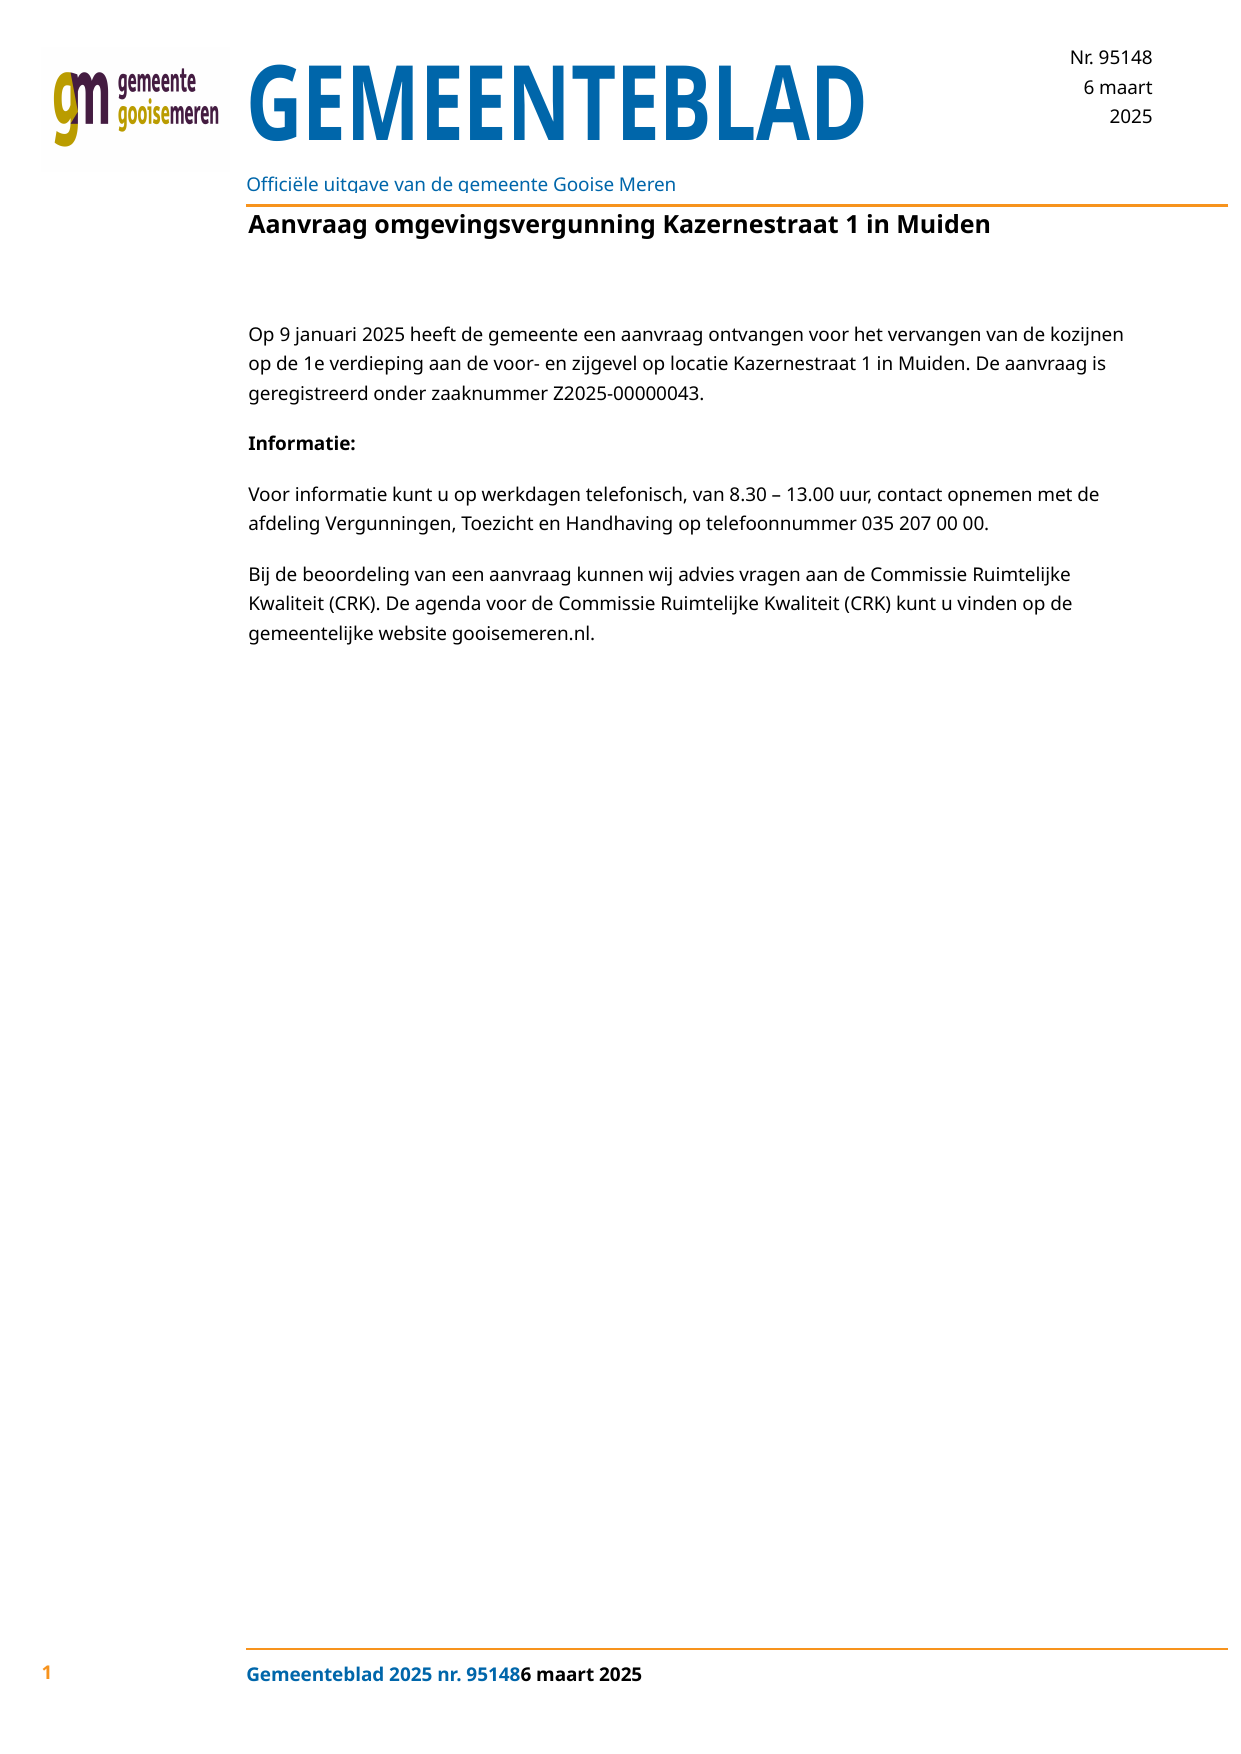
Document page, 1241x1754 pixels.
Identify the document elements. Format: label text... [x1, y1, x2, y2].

text Op 9 januari 2025 heeft de gemeente een aanvraag ontvangen voor het vervangen van de kozijnen op de 1e verdieping aan de voor- en zijgevel op locatie Kazernestraat 1 in Muiden. De aanvraag is geregistreerd onder zaaknummer Z2025-00000043. [248, 321, 1152, 406]
text Informatie: [248, 430, 1152, 456]
picture [41, 47, 231, 172]
text Aanvraag omgevingsvergunning Kazernestraat 1 in Muiden [248, 207, 1152, 241]
text Bij de beoordeling van een aanvraag kunnen wij advies vragen aan de Commissie Ruimtelijke Kwaliteit (CRK). De agenda voor de Commissie Ruimtelijke Kwaliteit (CRK) kunt u vinden op de gemeentelijke website gooisemeren.nl. [248, 561, 1152, 646]
text Voor informatie kunt u op werkdagen telefonisch, van 8.30 – 13.00 uur, contact opnemen met de afdeling Vergunningen, Toezicht en Handhaving op telefoonnummer 035 207 00 00. [248, 481, 1152, 536]
